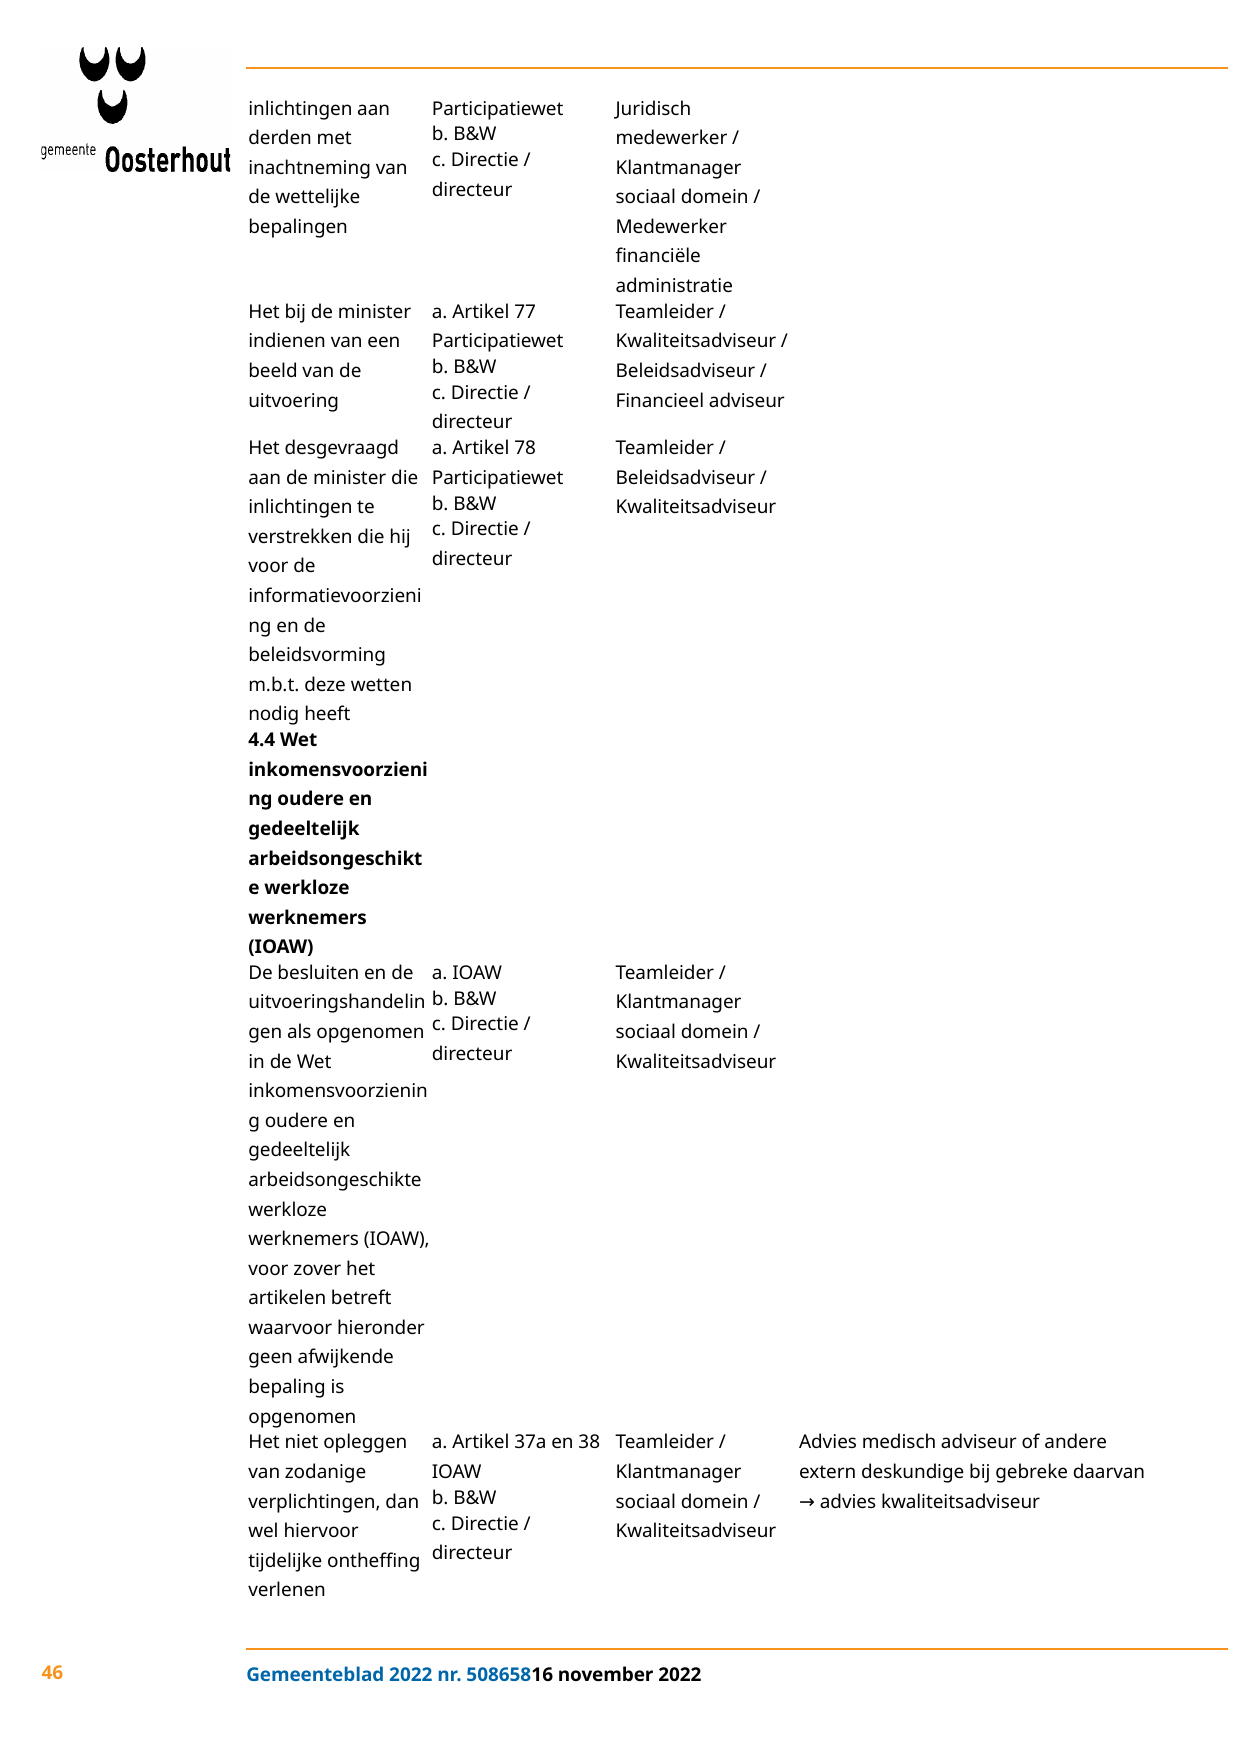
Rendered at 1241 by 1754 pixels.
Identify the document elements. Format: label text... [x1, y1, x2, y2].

table_cell Teamleider / Klantmanager sociaal domein / Kwaliteitsadviseur [615, 959, 799, 1429]
table_cell Teamleider / Klantmanager sociaal domein / Kwaliteitsadviseur [615, 1429, 799, 1602]
table_cell a. Artikel 37a en 38 IOAW [432, 1429, 615, 1484]
table_cell c. Directie / directeur [432, 1510, 615, 1602]
table_cell c. Directie / directeur [432, 1011, 615, 1429]
table_cell 4.4 Wet inkomensvoorziening oudere en gedeeltelijk arbeidsongeschikte werkloze werknemers (IOAW) [248, 726, 432, 959]
table_cell De besluiten en de uitvoeringshandelingen als opgenomen in de Wet inkomensvoorziening oudere en gedeeltelijk arbeidsongeschikte werkloze werknemers (IOAW), voor zover het artikelen betreft waarvoor hieronder geen afwijkende bepaling is opgenomen [248, 959, 432, 1429]
table_cell Het bij de minister indienen van een beeld van de uitvoering [248, 298, 432, 434]
table_cell c. Directie / directeur [432, 379, 615, 434]
table_cell Teamleider / Kwaliteitsadviseur / Beleidsadviseur / Financieel adviseur [615, 298, 799, 434]
table_cell b. B&W [432, 1484, 615, 1510]
table_cell [799, 959, 1152, 1429]
picture [41, 47, 231, 172]
table_cell [799, 95, 1152, 298]
table_cell c. Directie / directeur [432, 146, 615, 298]
table_cell Het niet opleggen van zodanige verplichtingen, dan wel hiervoor tijdelijke ontheffing verlenen [248, 1429, 432, 1602]
table_cell [799, 434, 1152, 726]
table_cell inlichtingen aan derden met inachtneming van de wettelijke bepalingen [248, 95, 432, 298]
table_cell [615, 726, 799, 959]
table_cell Participatiewet [432, 95, 615, 121]
table_cell Het desgevraagd aan de minister die inlichtingen te verstrekken die hij voor de informatievoorziening en de beleidsvorming m.b.t. deze wetten nodig heeft [248, 434, 432, 726]
table_cell b. B&W [432, 353, 615, 379]
table_cell b. B&W [432, 490, 615, 515]
table_cell b. B&W [432, 121, 615, 146]
table_cell [432, 726, 615, 959]
table_cell [799, 726, 1152, 959]
table_cell c. Directie / directeur [432, 515, 615, 726]
table_cell a. Artikel 77 Participatiewet [432, 298, 615, 353]
table_cell a. Artikel 78 Participatiewet [432, 434, 615, 490]
table_cell Teamleider / Beleidsadviseur / Kwaliteitsadviseur [615, 434, 799, 726]
table_cell b. B&W [432, 985, 615, 1011]
table_cell [799, 298, 1152, 434]
table_cell Juridisch medewerker / Klantmanager sociaal domein / Medewerker financiële administratie [615, 95, 799, 298]
table_cell a. IOAW [432, 959, 615, 985]
table_cell Advies medisch adviseur of andere extern deskundige bij gebreke daarvan → advies kwaliteitsadviseur [799, 1429, 1152, 1602]
